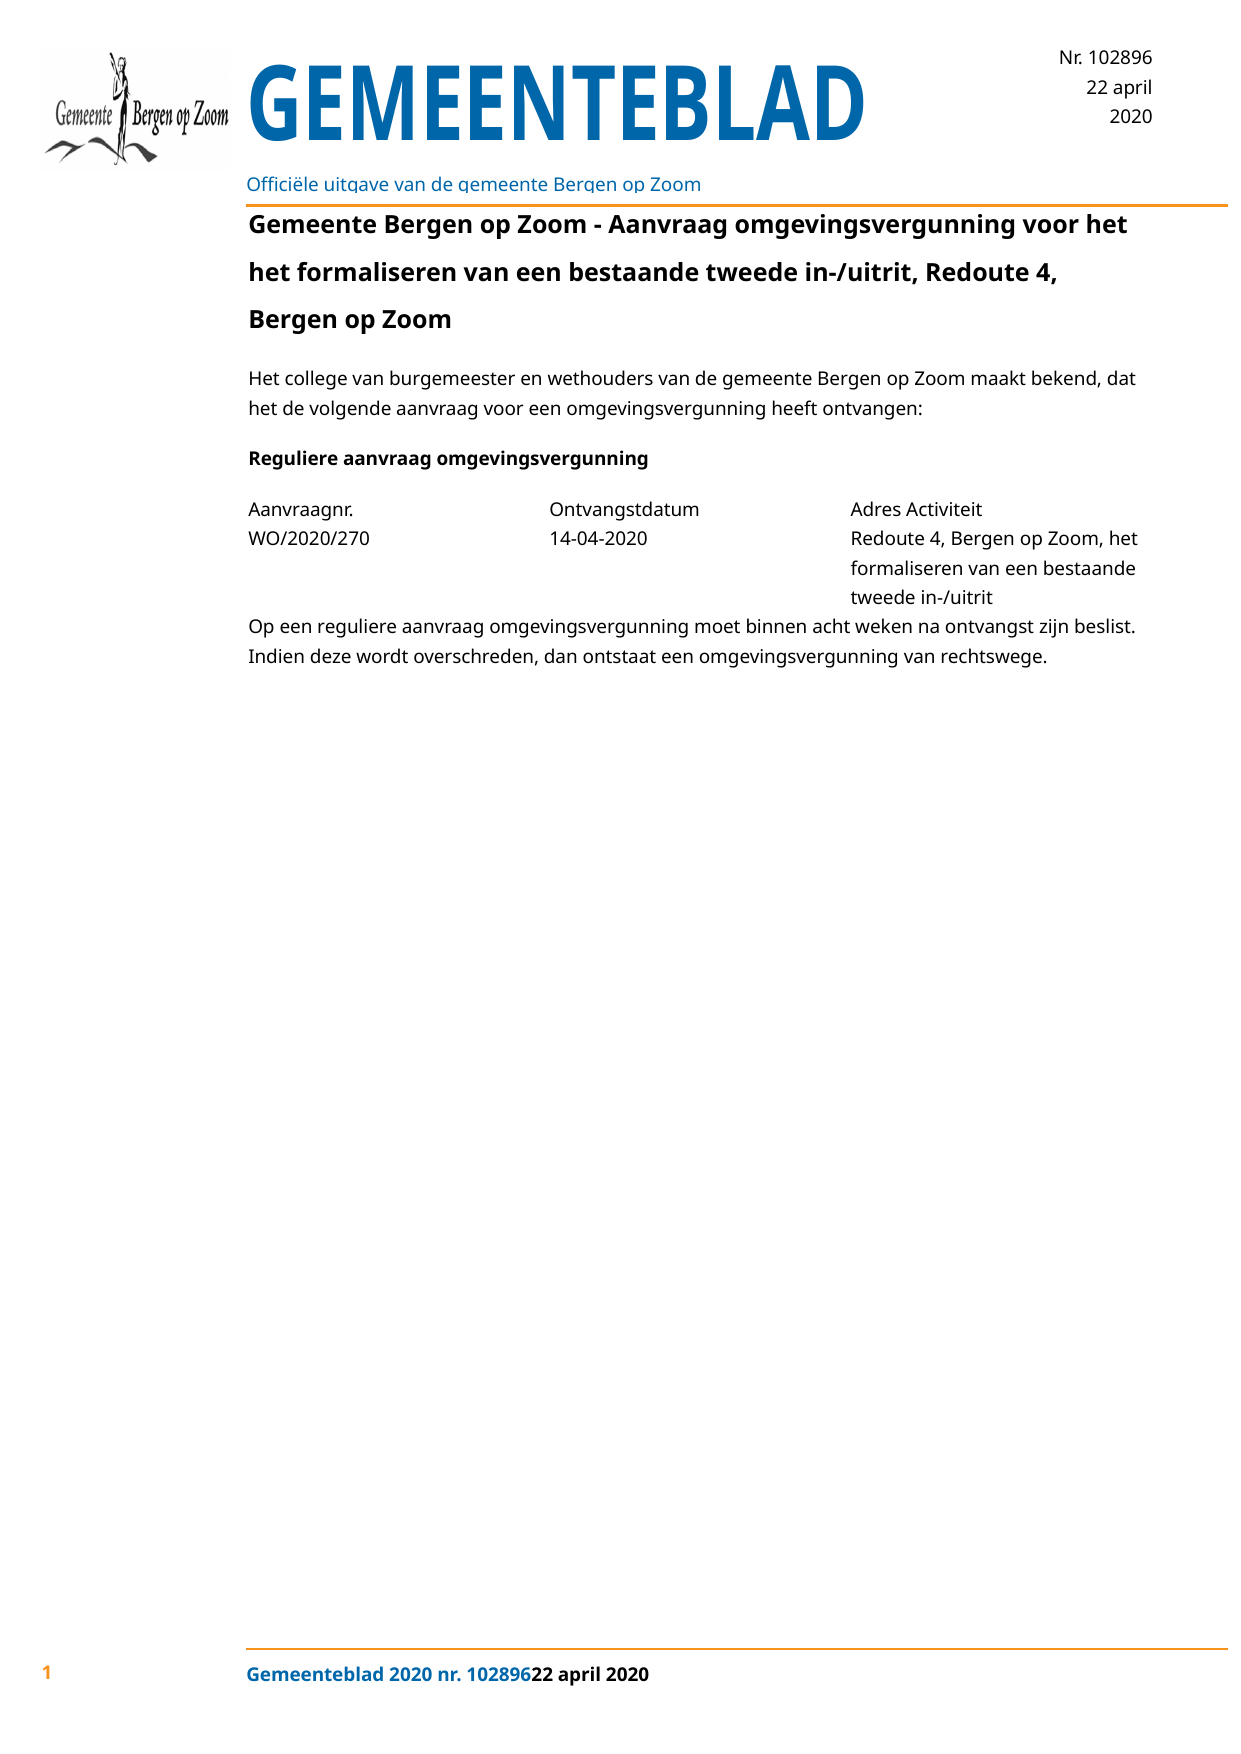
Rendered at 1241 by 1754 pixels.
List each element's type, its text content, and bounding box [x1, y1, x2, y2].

text Het college van burgemeester en wethouders van de gemeente Bergen op Zoom maakt bekend, dat het de volgende aanvraag voor een omgevingsvergunning heeft ontvangen: [248, 366, 1152, 421]
table_header Redoute 4, Bergen op Zoom, het formaliseren van een bestaande tweede in-/uitrit [850, 525, 1152, 610]
table_header Aanvraagnr. [248, 496, 549, 522]
table_header WO/2020/270 [248, 525, 549, 610]
table_header Adres Activiteit [850, 496, 1152, 522]
picture [41, 47, 231, 172]
text Op een reguliere aanvraag omgevingsvergunning moet binnen acht weken na ontvangst zijn beslist. Indien deze wordt overschreden, dan ontstaat een omgevingsvergunning van rechtswege. [248, 613, 1152, 668]
text Gemeente Bergen op Zoom - Aanvraag omgevingsvergunning voor het het formaliseren van een bestaande tweede in-/uitrit, Redoute 4, Bergen op Zoom [248, 207, 1152, 336]
text Reguliere aanvraag omgevingsvergunning [248, 446, 1152, 471]
table_header Ontvangstdatum [549, 496, 850, 522]
table_header 14-04-2020 [549, 525, 850, 610]
